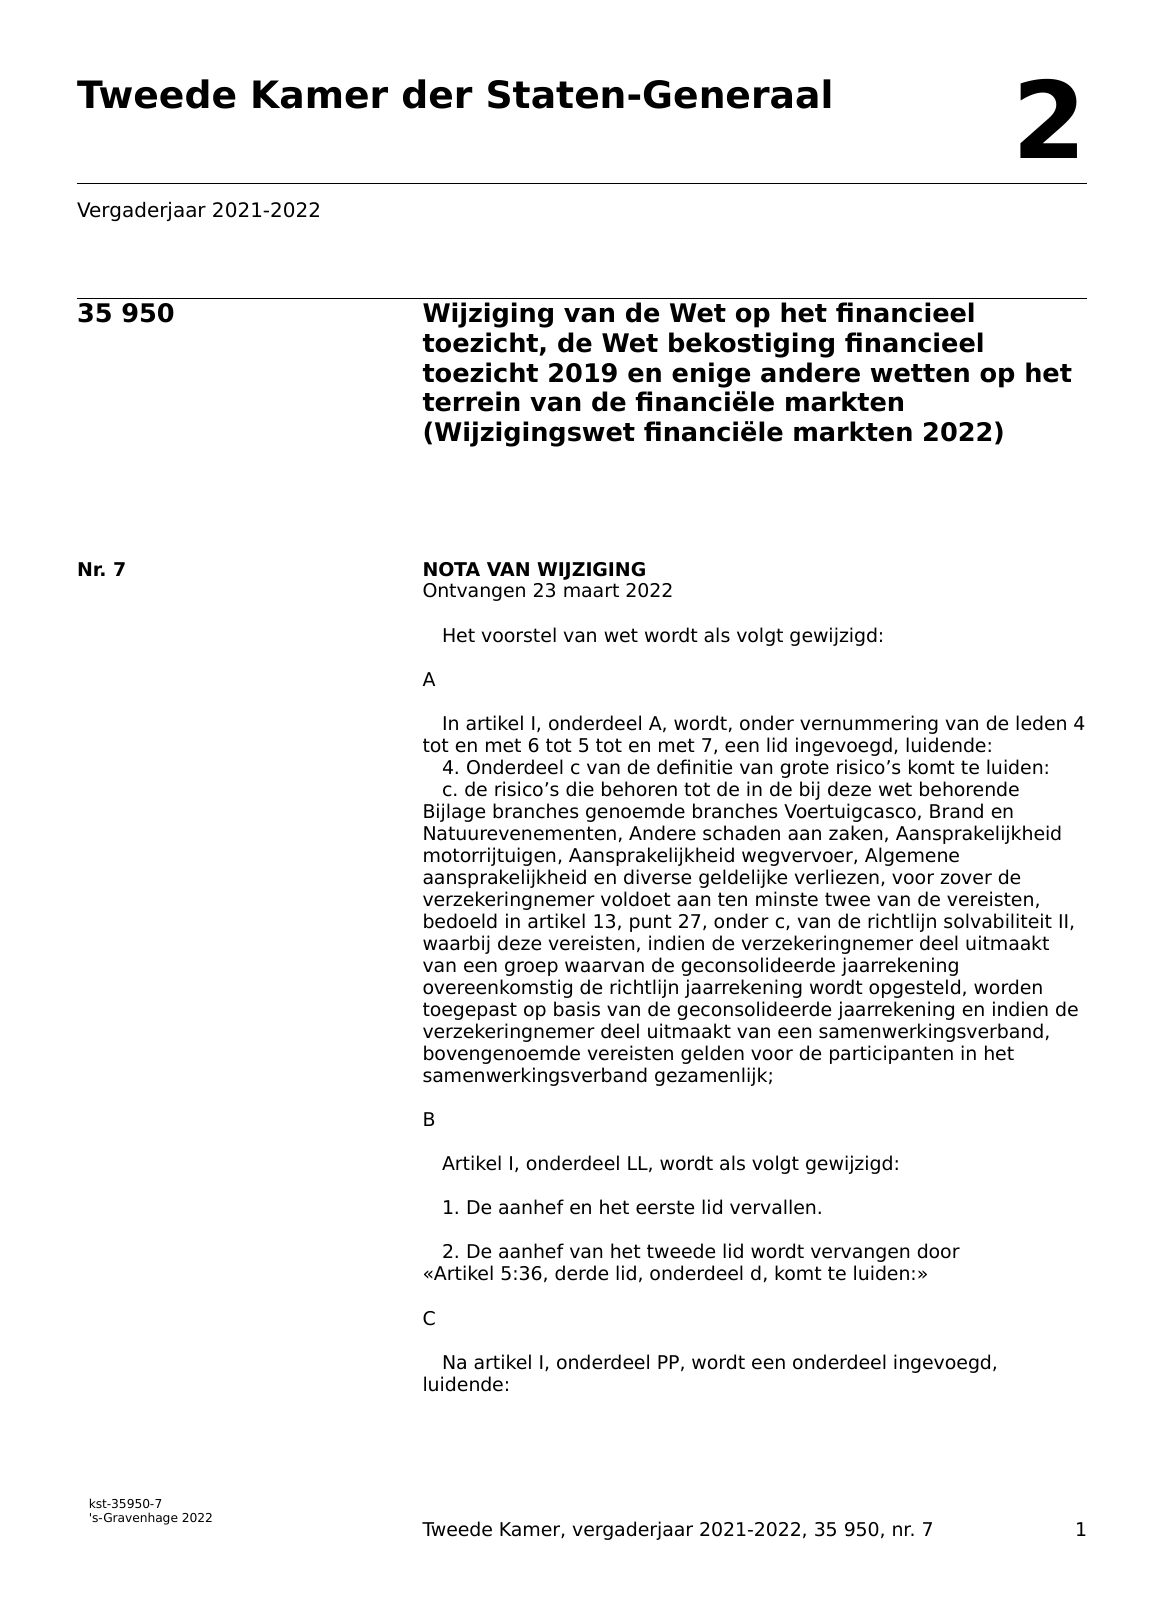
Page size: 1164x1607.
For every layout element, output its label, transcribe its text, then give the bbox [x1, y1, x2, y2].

table_header Tweede Kamer der Staten-Generaal [77, 59, 886, 183]
text kst-35950-7 [88, 1497, 323, 1511]
text 4. Onderdeel c van de definitie van grote risico’s komt te luiden: [422, 757, 1087, 779]
text Na artikel I, onderdeel PP, wordt een onderdeel ingevoegd, luidende: [422, 1352, 1087, 1396]
text Ontvangen 23 maart 2022 [422, 580, 1087, 602]
subtitle C [422, 1307, 1087, 1329]
subtitle A [422, 669, 1087, 691]
table_header 2 [886, 59, 1087, 183]
subtitle 35 950 Wijziging van de Wet op het financieel toezicht, de Wet bekostiging financieel toezicht 2019 en enige andere wetten op het terrein van de financiële markten (Wijzigingswet financiële markten 2022) [77, 299, 1087, 447]
subtitle Nr. 7 NOTA VAN WIJZIGING [77, 558, 1087, 580]
text In artikel I, onderdeel A, wordt, onder vernummering van de leden 4 tot en met 6 tot 5 tot en met 7, een lid ingevoegd, luidende: [422, 713, 1087, 757]
text c. de risico’s die behoren tot de in de bij deze wet behorende Bijlage branches genoemde branches Voertuigcasco, Brand en Natuurevenementen, Andere schaden aan zaken, Aansprakelijkheid motorrijtuigen, Aansprakelijkheid wegvervoer, Algemene aansprakelijkheid en diverse geldelijke verliezen, voor zover de verzekeringnemer voldoet aan ten minste twee van de vereisten, bedoeld in artikel 13, punt 27, onder c, van de richtlijn solvabiliteit II, waarbij deze vereisten, indien de verzekeringnemer deel uitmaakt van een groep waarvan de geconsolideerde jaarrekening overeenkomstig de richtlijn jaarrekening wordt opgesteld, worden toegepast op basis van de geconsolideerde jaarrekening en indien de verzekeringnemer deel uitmaakt van een samenwerkingsverband, bovengenoemde vereisten gelden voor de participanten in het samenwerkingsverband gezamenlijk; [422, 779, 1087, 1087]
text 1. De aanhef en het eerste lid vervallen. [422, 1197, 1087, 1219]
text Artikel I, onderdeel LL, wordt als volgt gewijzigd: [422, 1153, 1087, 1175]
text Het voorstel van wet wordt als volgt gewijzigd: [422, 624, 1087, 647]
table_cell Vergaderjaar 2021-2022 [77, 184, 1087, 298]
subtitle B [422, 1109, 1087, 1131]
text 2. De aanhef van het tweede lid wordt vervangen door «Artikel 5:36, derde lid, onderdeel d, komt te luiden:» [422, 1241, 1087, 1285]
text 's-Gravenhage 2022 [88, 1511, 323, 1525]
